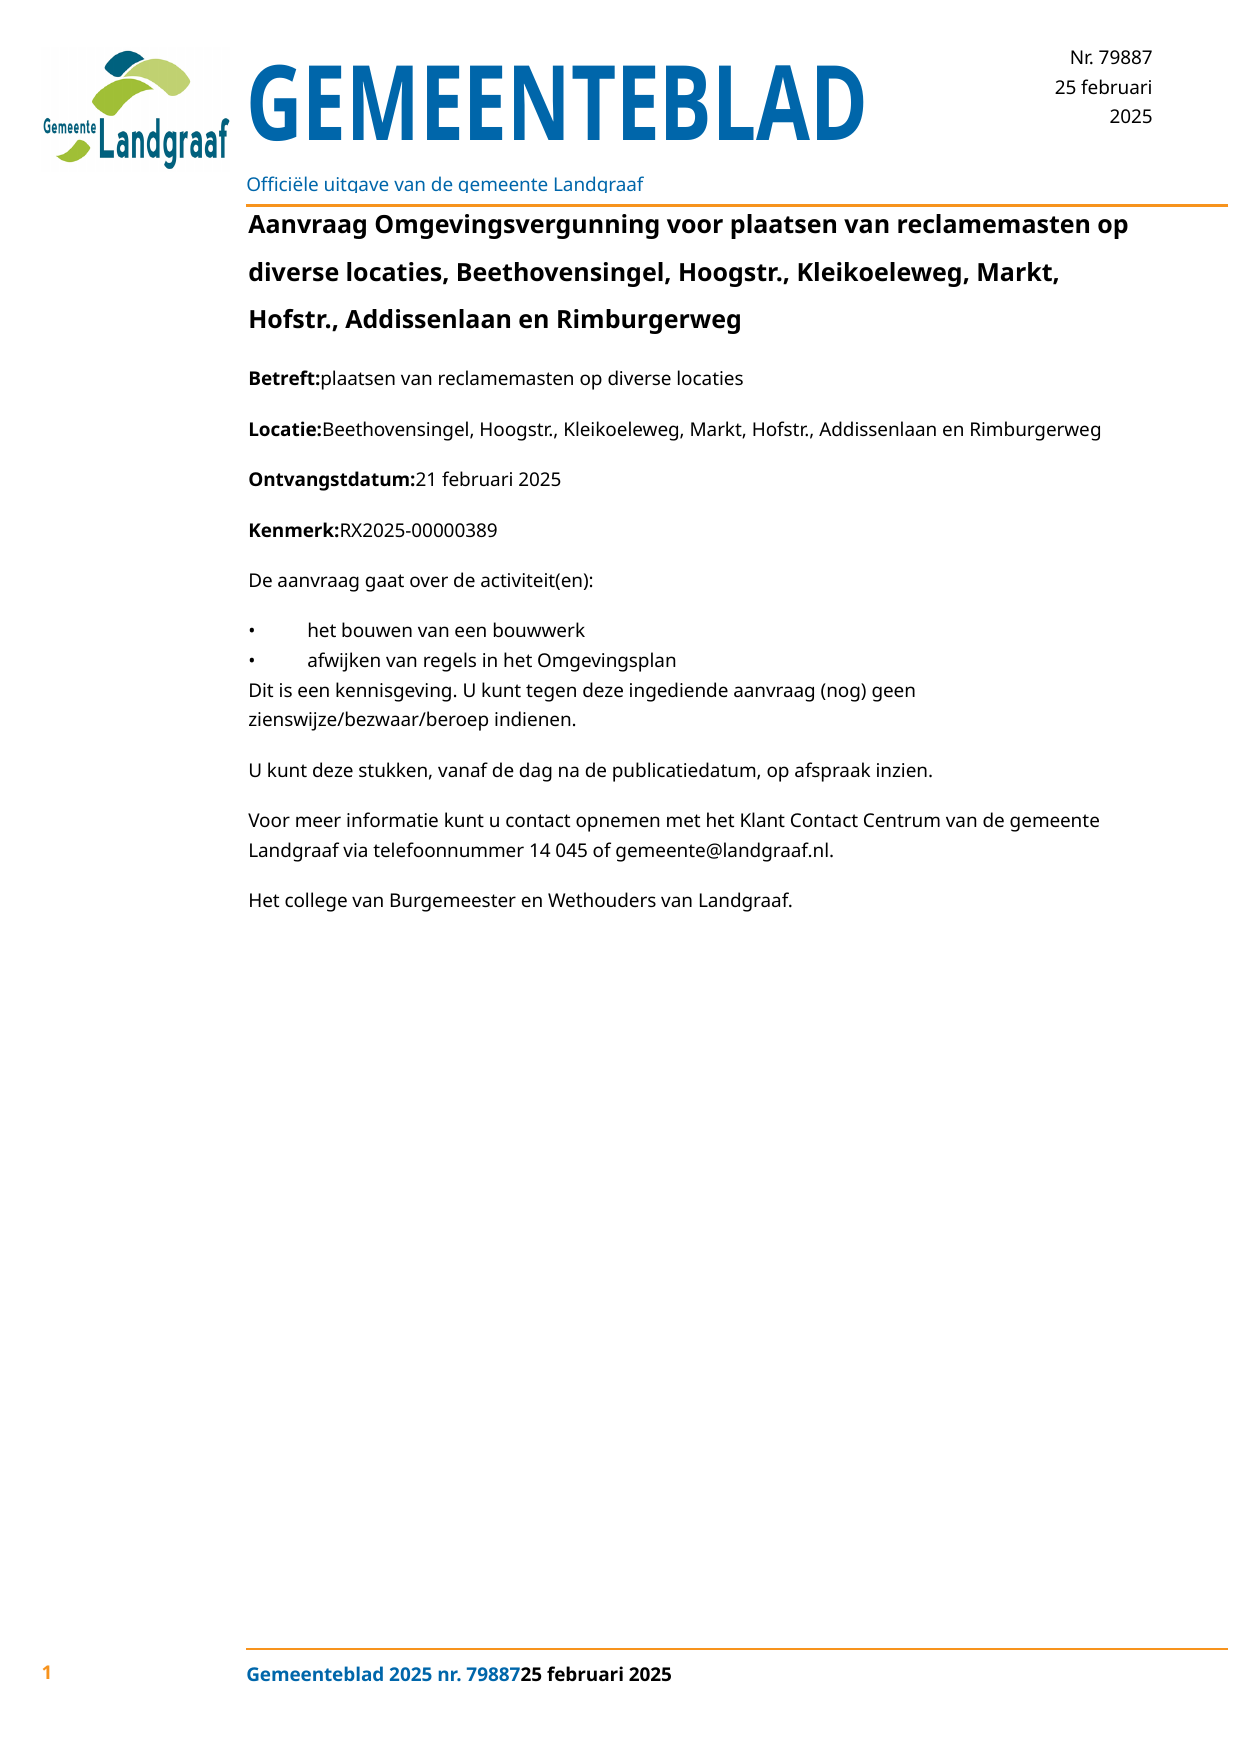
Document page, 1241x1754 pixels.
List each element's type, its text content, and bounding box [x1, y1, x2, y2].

text Betreft:plaatsen van reclamemasten op diverse locaties [248, 366, 1152, 391]
text Ontvangstdatum:21 februari 2025 [248, 466, 1152, 492]
text U kunt deze stukken, vanaf de dag na de publicatiedatum, op afspraak inzien. [248, 757, 1152, 782]
text Voor meer informatie kunt u contact opnemen met het Klant Contact Centrum van de gemeente Landgraaf via telefoonnummer 14 045 of gemeente@landgraaf.nl. [248, 807, 1152, 862]
text Locatie:Beethovensingel, Hoogstr., Kleikoeleweg, Markt, Hofstr., Addissenlaan en Rimburgerweg [248, 416, 1152, 442]
list het bouwen van een bouwwerk [248, 618, 1152, 643]
picture [41, 47, 231, 172]
text Kenmerk:RX2025-00000389 [248, 517, 1152, 542]
text Dit is een kennisgeving. U kunt tegen deze ingediende aanvraag (nog) geen zienswijze/bezwaar/beroep indienen. [248, 677, 1152, 732]
text Het college van Burgemeester en Wethouders van Landgraaf. [248, 887, 1152, 913]
text Aanvraag Omgevingsvergunning voor plaatsen van reclamemasten op diverse locaties, Beethovensingel, Hoogstr., Kleikoeleweg, Markt, Hofstr., Addissenlaan en Rimburgerweg [248, 207, 1152, 336]
text De aanvraag gaat over de activiteit(en): [248, 567, 1152, 593]
list afwijken van regels in het Omgevingsplan [248, 647, 1152, 673]
